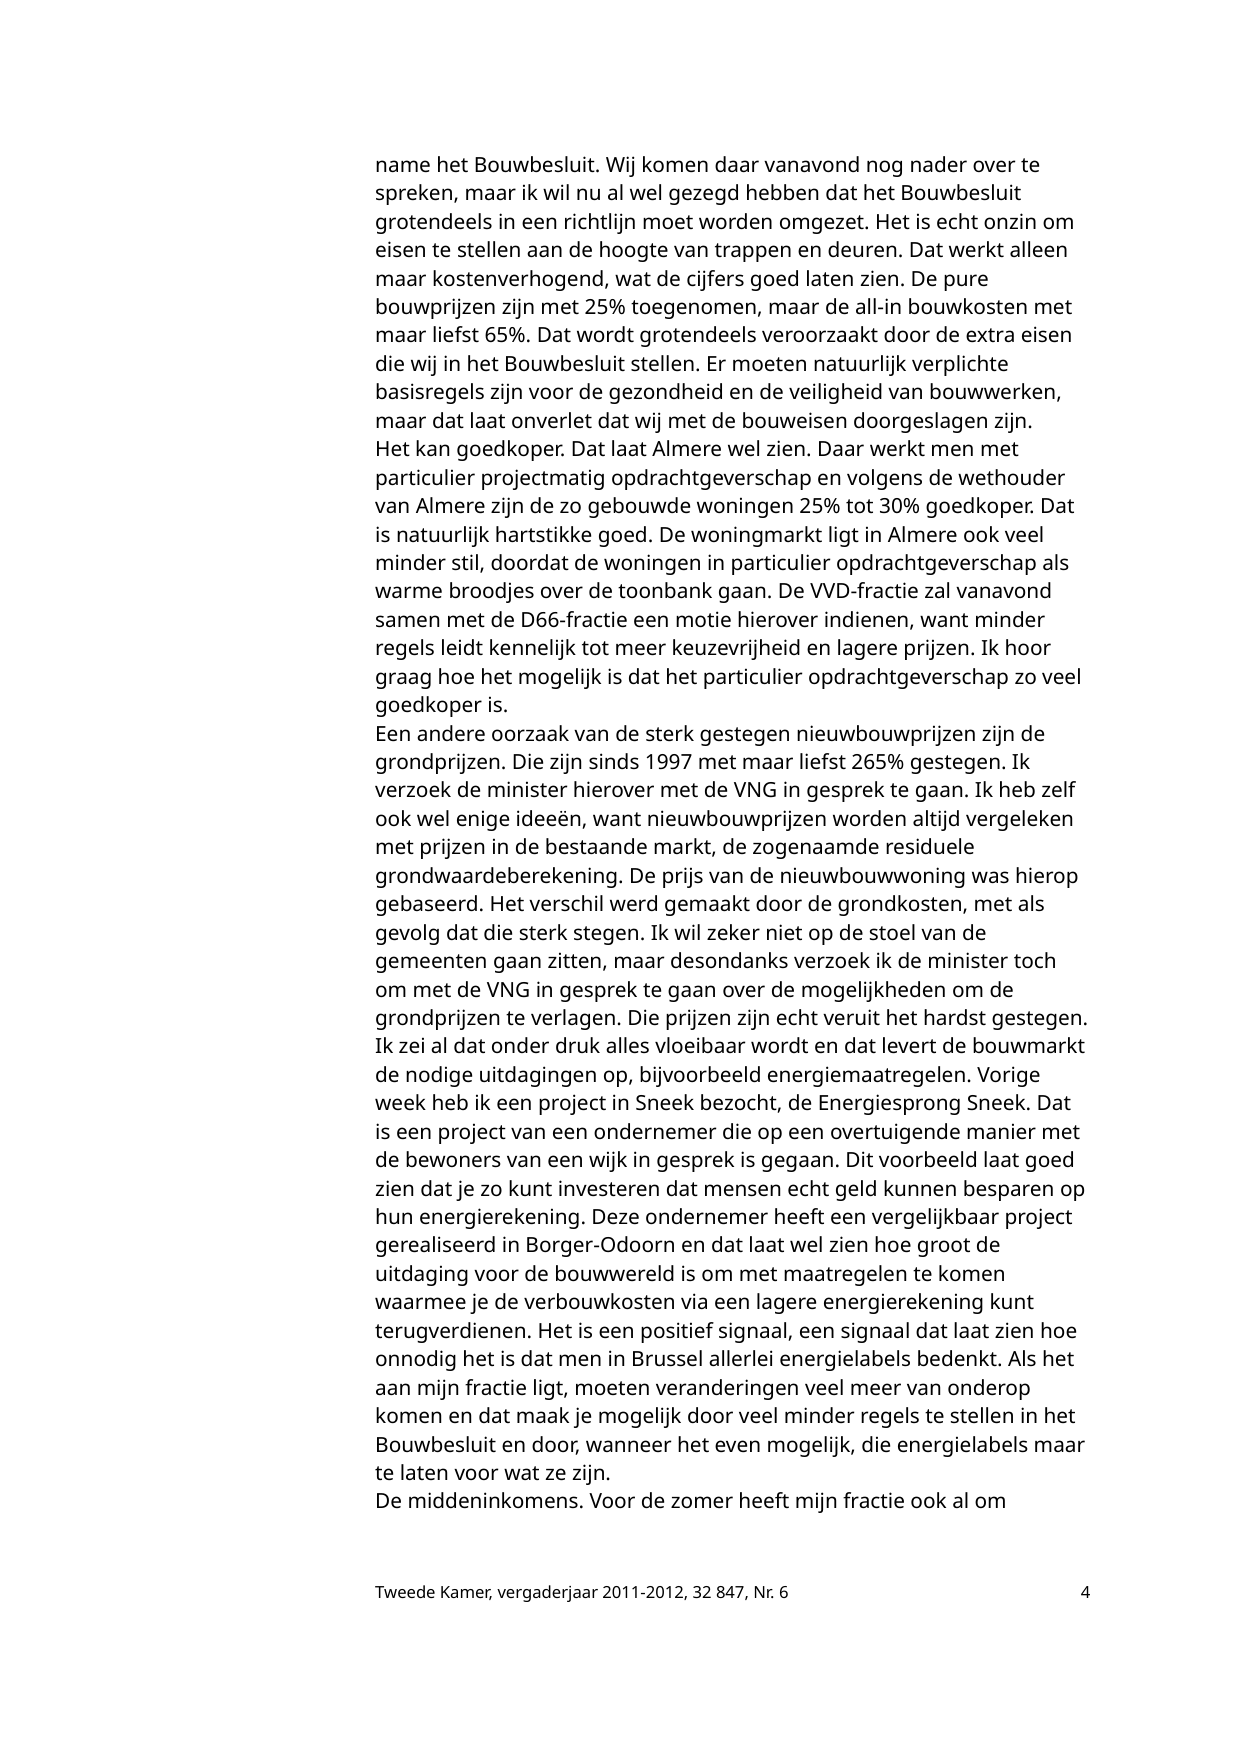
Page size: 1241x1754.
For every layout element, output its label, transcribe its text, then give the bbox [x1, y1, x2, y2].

text name het Bouwbesluit. Wij komen daar vanavond nog nader over te spreken, maar ik wil nu al wel gezegd hebben dat het Bouwbesluit grotendeels in een richtlijn moet worden omgezet. Het is echt onzin om eisen te stellen aan de hoogte van trappen en deuren. Dat werkt alleen maar kostenverhogend, wat de cijfers goed laten zien. De pure bouwprijzen zijn met 25% toegenomen, maar de all-in bouwkosten met maar liefst 65%. Dat wordt grotendeels veroorzaakt door de extra eisen die wij in het Bouwbesluit stellen. Er moeten natuurlijk verplichte basisregels zijn voor de gezondheid en de veiligheid van bouwwerken, maar dat laat onverlet dat wij met de bouweisen doorgeslagen zijn. [375, 150, 1090, 434]
text Een andere oorzaak van de sterk gestegen nieuwbouwprijzen zijn de grondprijzen. Die zijn sinds 1997 met maar liefst 265% gestegen. Ik verzoek de minister hierover met de VNG in gesprek te gaan. Ik heb zelf ook wel enige ideeën, want nieuwbouwprijzen worden altijd vergeleken met prijzen in de bestaande markt, de zogenaamde residuele grondwaardeberekening. De prijs van de nieuwbouwwoning was hierop gebaseerd. Het verschil werd gemaakt door de grondkosten, met als gevolg dat die sterk stegen. Ik wil zeker niet op de stoel van de gemeenten gaan zitten, maar desondanks verzoek ik de minister toch om met de VNG in gesprek te gaan over de mogelijkheden om de grondprijzen te verlagen. Die prijzen zijn echt veruit het hardst gestegen. [375, 719, 1090, 1032]
text Het kan goedkoper. Dat laat Almere wel zien. Daar werkt men met particulier projectmatig opdrachtgeverschap en volgens de wethouder van Almere zijn de zo gebouwde woningen 25% tot 30% goedkoper. Dat is natuurlijk hartstikke goed. De woningmarkt ligt in Almere ook veel minder stil, doordat de woningen in particulier opdrachtgeverschap als warme broodjes over de toonbank gaan. De VVD-fractie zal vanavond samen met de D66-fractie een motie hierover indienen, want minder regels leidt kennelijk tot meer keuzevrijheid en lagere prijzen. Ik hoor graag hoe het mogelijk is dat het particulier opdrachtgeverschap zo veel goedkoper is. [375, 434, 1090, 719]
text Ik zei al dat onder druk alles vloeibaar wordt en dat levert de bouwmarkt de nodige uitdagingen op, bijvoorbeeld energiemaatregelen. Vorige week heb ik een project in Sneek bezocht, de Energiesprong Sneek. Dat is een project van een ondernemer die op een overtuigende manier met de bewoners van een wijk in gesprek is gegaan. Dit voorbeeld laat goed zien dat je zo kunt investeren dat mensen echt geld kunnen besparen op hun energierekening. Deze ondernemer heeft een vergelijkbaar project gerealiseerd in Borger-Odoorn en dat laat wel zien hoe groot de uitdaging voor de bouwwereld is om met maatregelen te komen waarmee je de verbouwkosten via een lagere energierekening kunt terugverdienen. Het is een positief signaal, een signaal dat laat zien hoe onnodig het is dat men in Brussel allerlei energielabels bedenkt. Als het aan mijn fractie ligt, moeten veranderingen veel meer van onderop komen en dat maak je mogelijk door veel minder regels te stellen in het Bouwbesluit en door, wanneer het even mogelijk, die energielabels maar te laten voor wat ze zijn. [375, 1032, 1090, 1487]
text De middeninkomens. Voor de zomer heeft mijn fractie ook al om [375, 1487, 1090, 1515]
